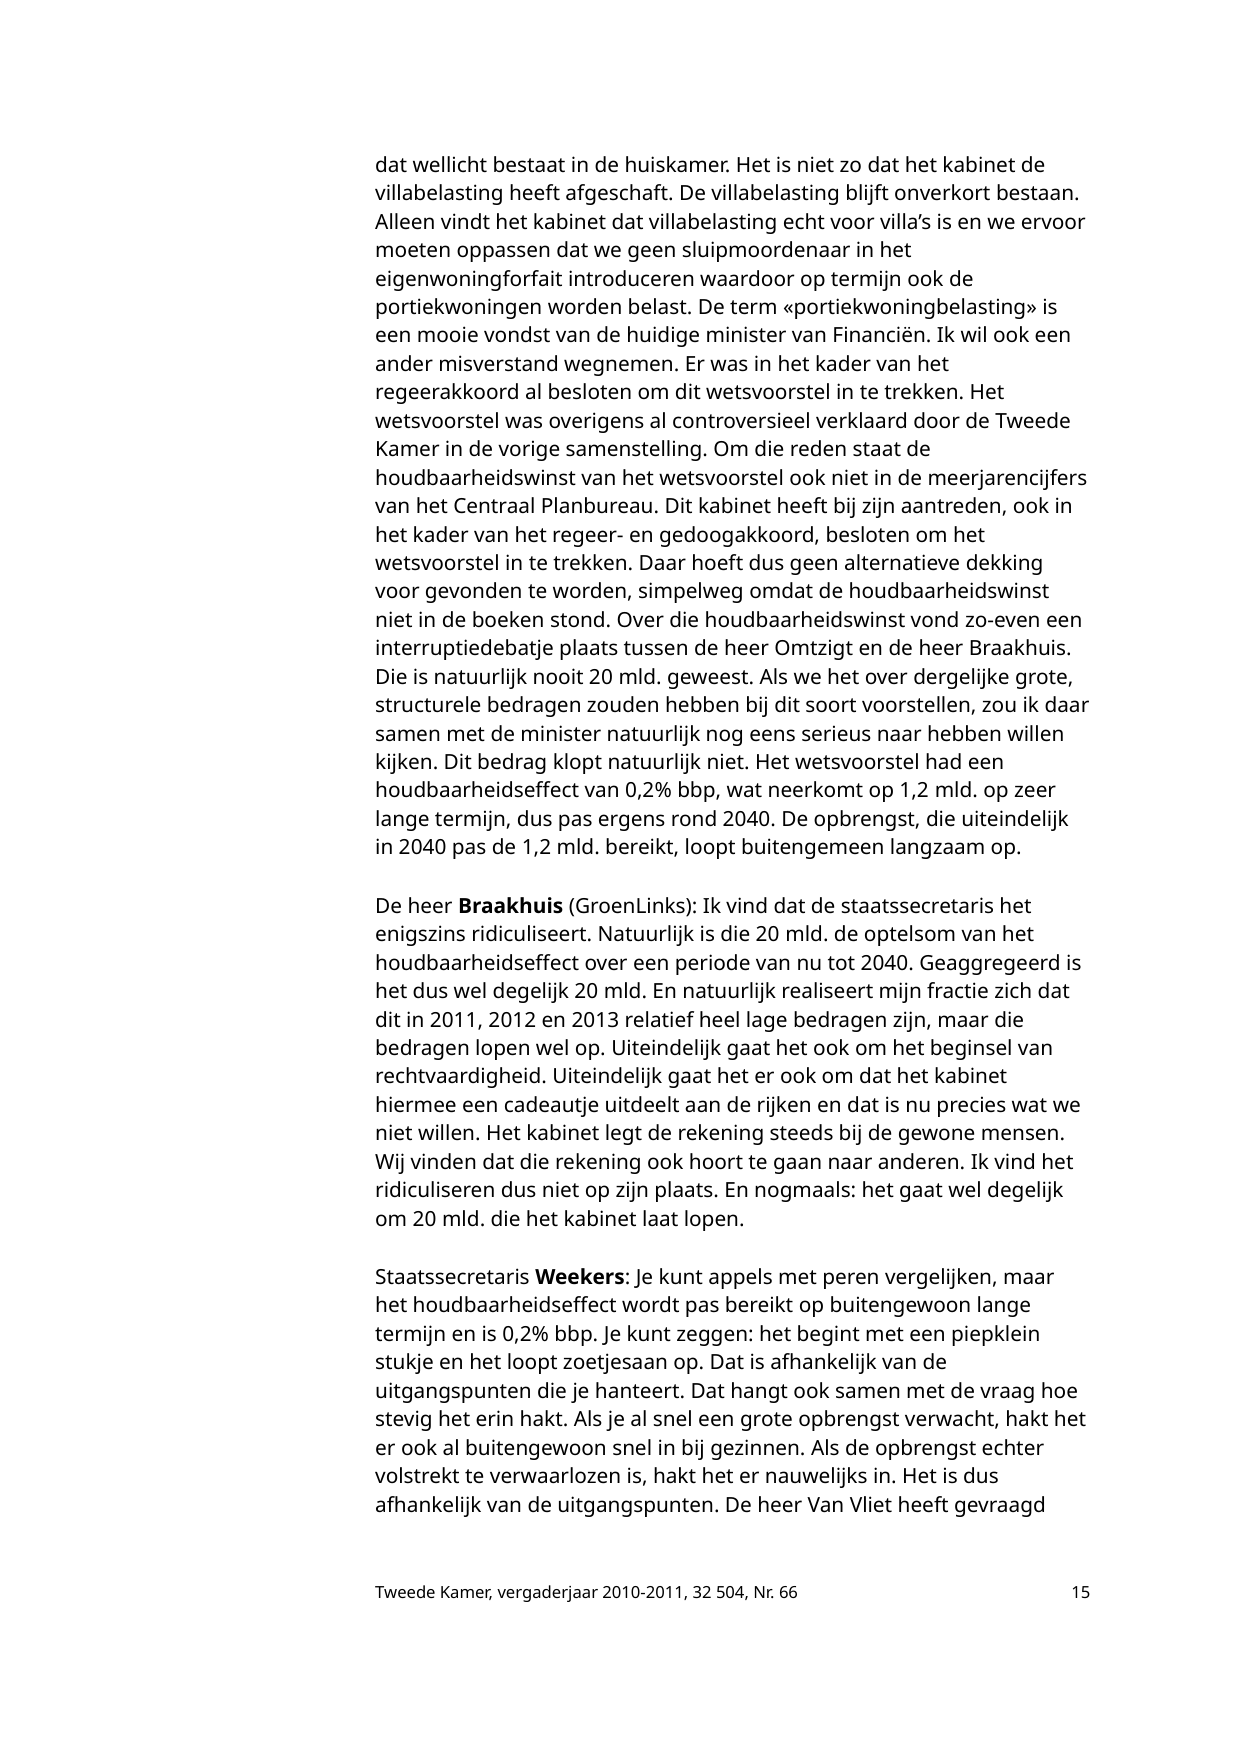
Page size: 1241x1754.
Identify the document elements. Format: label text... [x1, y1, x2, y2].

text Staatssecretaris Weekers: Je kunt appels met peren vergelijken, maar het houdbaarheidseffect wordt pas bereikt op buitengewoon lange termijn en is 0,2% bbp. Je kunt zeggen: het begint met een piepklein stukje en het loopt zoetjesaan op. Dat is afhankelijk van de uitgangspunten die je hanteert. Dat hangt ook samen met de vraag hoe stevig het erin hakt. Als je al snel een grote opbrengst verwacht, hakt het er ook al buitengewoon snel in bij gezinnen. Als de opbrengst echter volstrekt te verwaarlozen is, hakt het er nauwelijks in. Het is dus afhankelijk van de uitgangspunten. De heer Van Vliet heeft gevraagd [375, 1262, 1090, 1518]
text dat wellicht bestaat in de huiskamer. Het is niet zo dat het kabinet de villabelasting heeft afgeschaft. De villabelasting blijft onverkort bestaan. Alleen vindt het kabinet dat villabelasting echt voor villa’s is en we ervoor moeten oppassen dat we geen sluipmoordenaar in het eigenwoningforfait introduceren waardoor op termijn ook de portiekwoningen worden belast. De term «portiekwoningbelasting» is een mooie vondst van de huidige minister van Financiën. Ik wil ook een ander misverstand wegnemen. Er was in het kader van het regeerakkoord al besloten om dit wetsvoorstel in te trekken. Het wetsvoorstel was overigens al controversieel verklaard door de Tweede Kamer in de vorige samenstelling. Om die reden staat de houdbaarheidswinst van het wetsvoorstel ook niet in de meerjarencijfers van het Centraal Planbureau. Dit kabinet heeft bij zijn aantreden, ook in het kader van het regeer- en gedoogakkoord, besloten om het wetsvoorstel in te trekken. Daar hoeft dus geen alternatieve dekking voor gevonden te worden, simpelweg omdat de houdbaarheidswinst niet in de boeken stond. Over die houdbaarheidswinst vond zo-even een interruptiedebatje plaats tussen de heer Omtzigt en de heer Braakhuis. Die is natuurlijk nooit 20 mld. geweest. Als we het over dergelijke grote, structurele bedragen zouden hebben bij dit soort voorstellen, zou ik daar samen met de minister natuurlijk nog eens serieus naar hebben willen kijken. Dit bedrag klopt natuurlijk niet. Het wetsvoorstel had een houdbaarheidseffect van 0,2% bbp, wat neerkomt op 1,2 mld. op zeer lange termijn, dus pas ergens rond 2040. De opbrengst, die uiteindelijk in 2040 pas de 1,2 mld. bereikt, loopt buitengemeen langzaam op. [375, 150, 1090, 861]
text De heer Braakhuis (GroenLinks): Ik vind dat de staatssecretaris het enigszins ridiculiseert. Natuurlijk is die 20 mld. de optelsom van het houdbaarheidseffect over een periode van nu tot 2040. Geaggregeerd is het dus wel degelijk 20 mld. En natuurlijk realiseert mijn fractie zich dat dit in 2011, 2012 en 2013 relatief heel lage bedragen zijn, maar die bedragen lopen wel op. Uiteindelijk gaat het ook om het beginsel van rechtvaardigheid. Uiteindelijk gaat het er ook om dat het kabinet hiermee een cadeautje uitdeelt aan de rijken en dat is nu precies wat we niet willen. Het kabinet legt de rekening steeds bij de gewone mensen. Wij vinden dat die rekening ook hoort te gaan naar anderen. Ik vind het ridiculiseren dus niet op zijn plaats. En nogmaals: het gaat wel degelijk om 20 mld. die het kabinet laat lopen. [375, 891, 1090, 1232]
